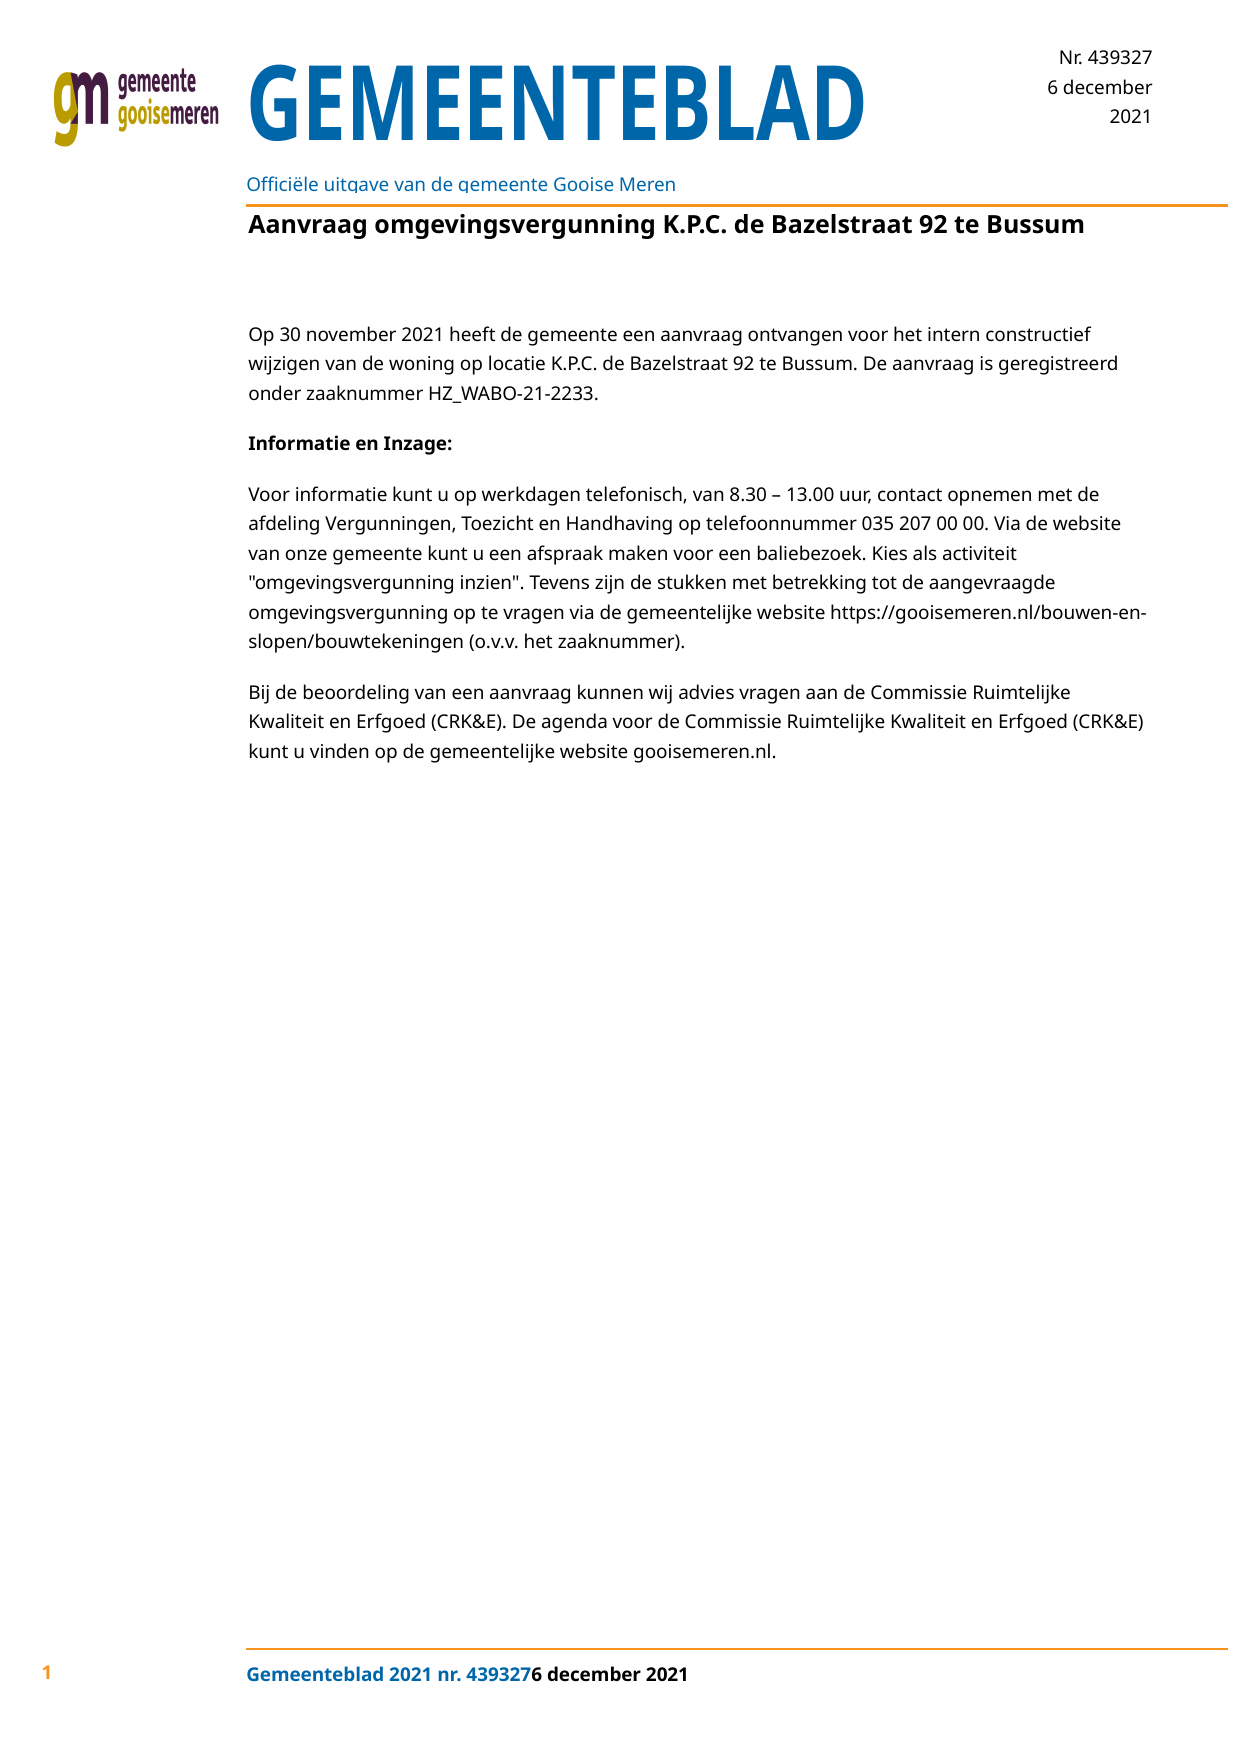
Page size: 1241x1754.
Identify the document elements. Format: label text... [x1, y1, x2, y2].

text Voor informatie kunt u op werkdagen telefonisch, van 8.30 – 13.00 uur, contact opnemen met de afdeling Vergunningen, Toezicht en Handhaving op telefoonnummer 035 207 00 00. Via de website van onze gemeente kunt u een afspraak maken voor een baliebezoek. Kies als activiteit "omgevingsvergunning inzien". Tevens zijn de stukken met betrekking tot de aangevraagde omgevingsvergunning op te vragen via de gemeentelijke website https://gooisemeren.nl/bouwen-en-slopen/bouwtekeningen (o.v.v. het zaaknummer). [248, 481, 1152, 654]
text Informatie en Inzage: [248, 430, 1152, 456]
text Bij de beoordeling van een aanvraag kunnen wij advies vragen aan de Commissie Ruimtelijke Kwaliteit en Erfgoed (CRK&E). De agenda voor de Commissie Ruimtelijke Kwaliteit en Erfgoed (CRK&E) kunt u vinden op de gemeentelijke website gooisemeren.nl. [248, 679, 1152, 764]
text Op 30 november 2021 heeft de gemeente een aanvraag ontvangen voor het intern constructief wijzigen van de woning op locatie K.P.C. de Bazelstraat 92 te Bussum. De aanvraag is geregistreerd onder zaaknummer HZ_WABO-21-2233. [248, 321, 1152, 406]
picture [41, 47, 231, 172]
text Aanvraag omgevingsvergunning K.P.C. de Bazelstraat 92 te Bussum [248, 207, 1152, 241]
